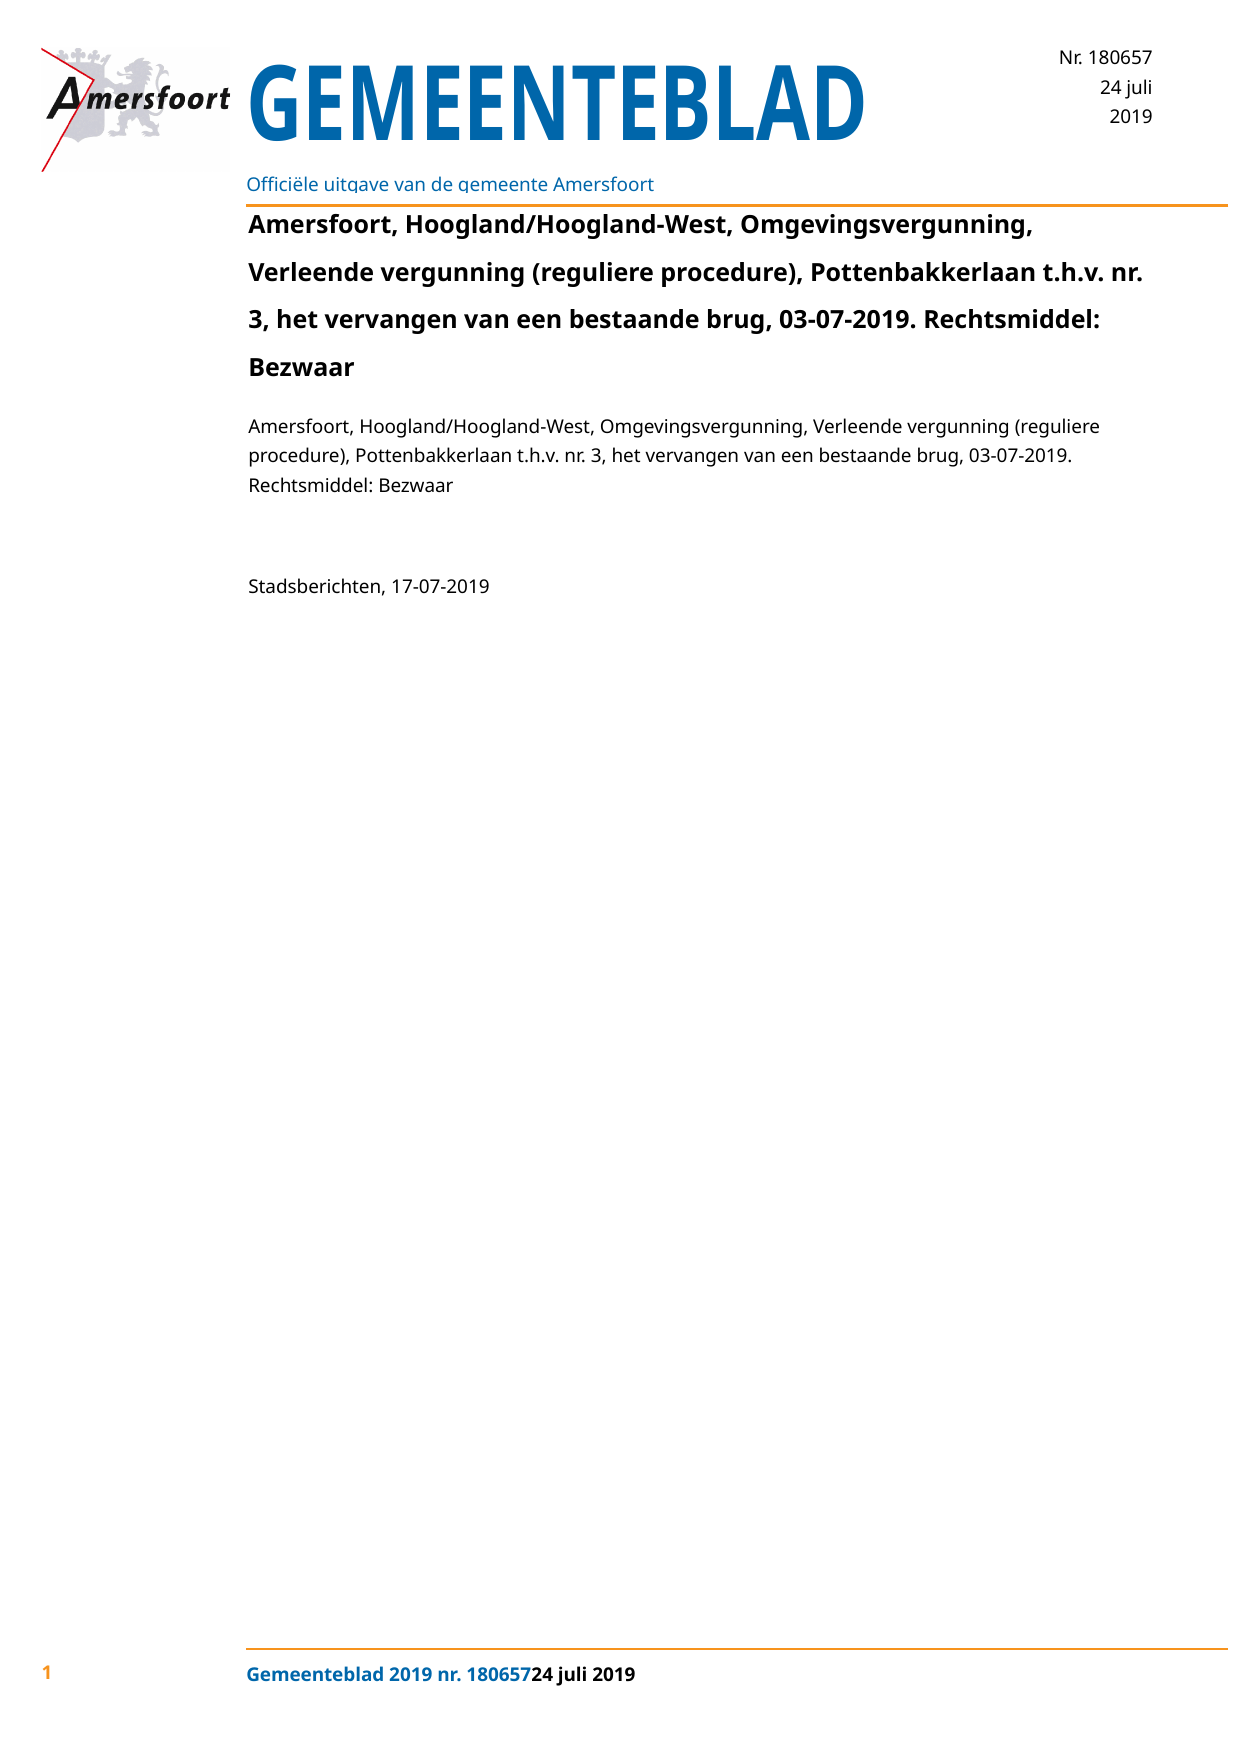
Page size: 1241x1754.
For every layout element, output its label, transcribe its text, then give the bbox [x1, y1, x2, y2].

picture [41, 47, 231, 172]
text Amersfoort, Hoogland/Hoogland-West, Omgevingsvergunning, Verleende vergunning (reguliere procedure), Pottenbakkerlaan t.h.v. nr. 3, het vervangen van een bestaande brug, 03-07-2019. Rechtsmiddel: Bezwaar [248, 413, 1152, 498]
text Amersfoort, Hoogland/Hoogland-West, Omgevingsvergunning, Verleende vergunning (reguliere procedure), Pottenbakkerlaan t.h.v. nr. 3, het vervangen van een bestaande brug, 03-07-2019. Rechtsmiddel: Bezwaar [248, 207, 1152, 384]
text Stadsberichten, 17-07-2019 [248, 573, 1152, 599]
